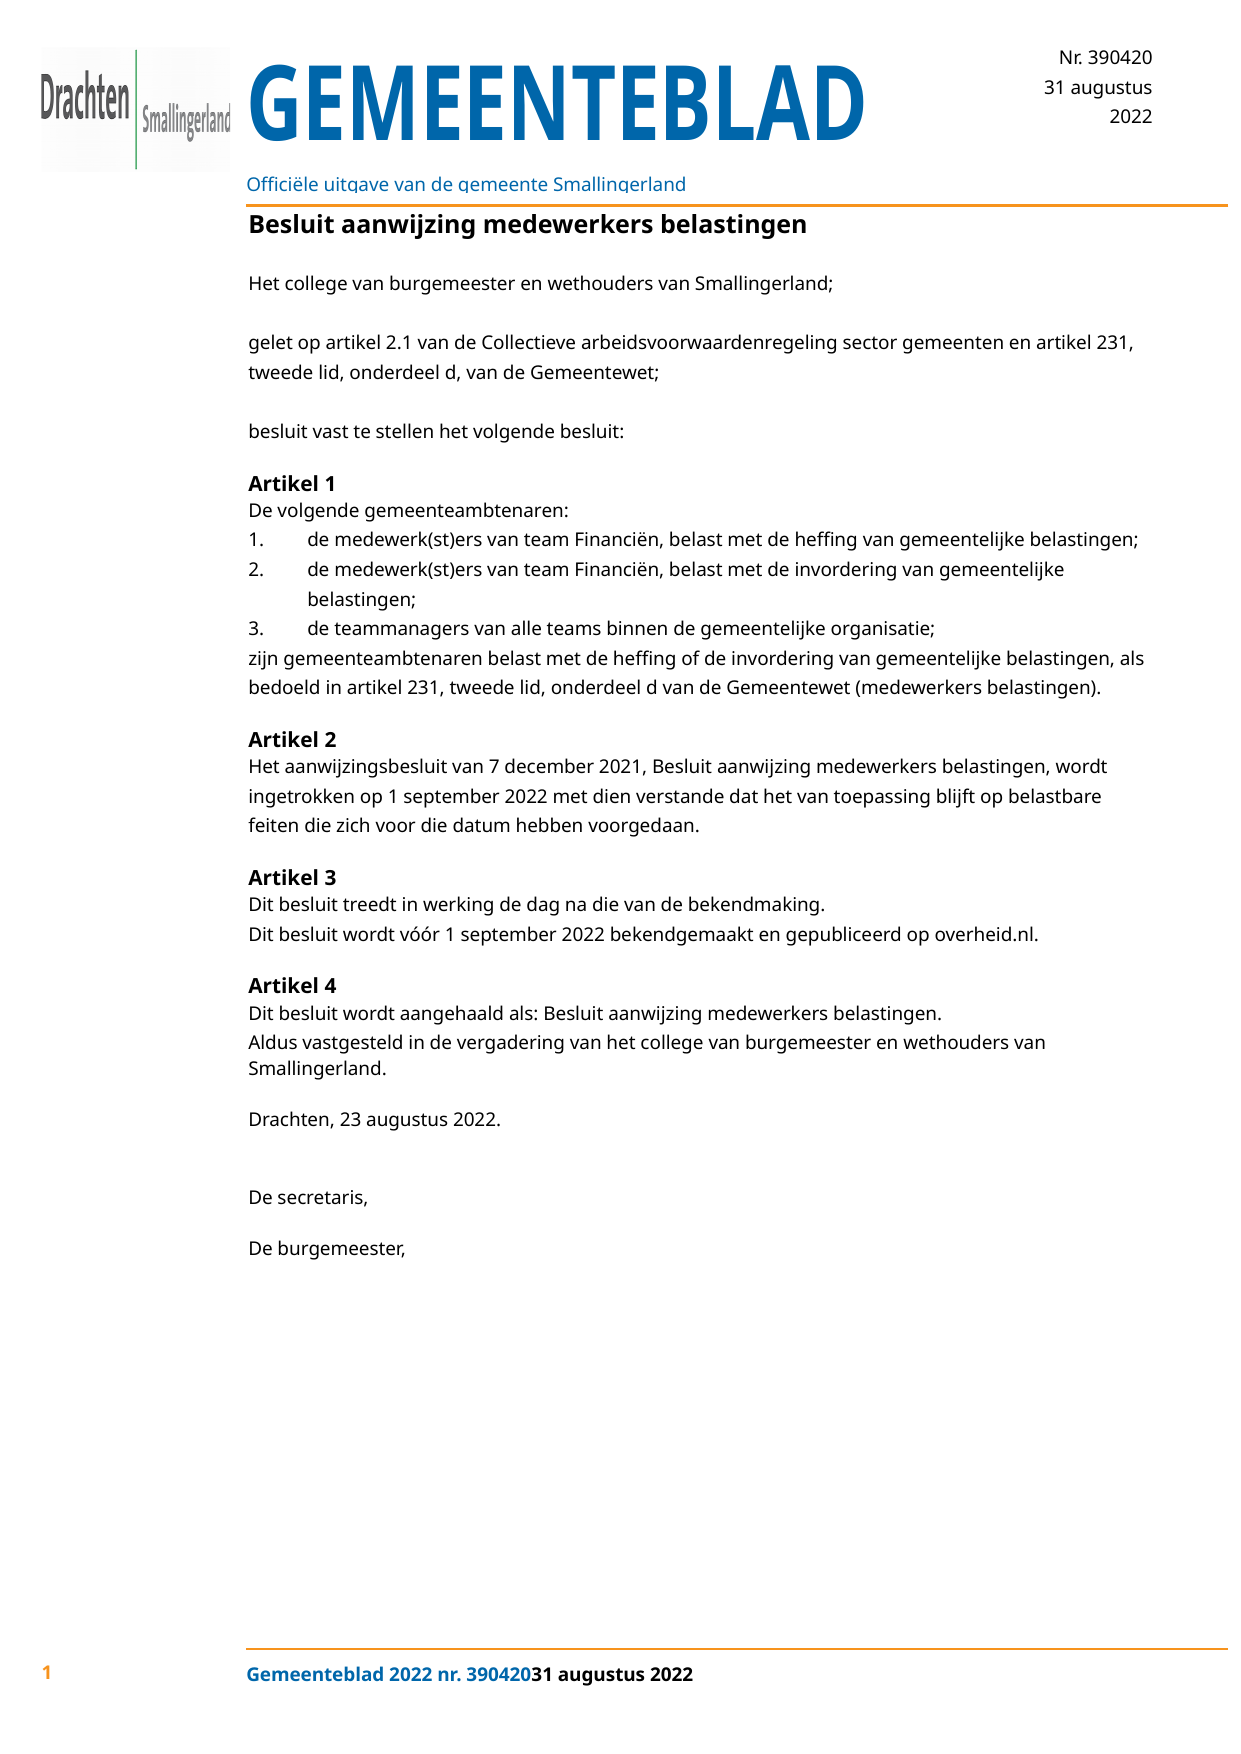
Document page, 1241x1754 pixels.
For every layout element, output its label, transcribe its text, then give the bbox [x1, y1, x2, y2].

list de medewerk(st)ers van team Financiën, belast met de heffing van gemeentelijke belastingen; [248, 527, 1152, 552]
text gelet op artikel 2.1 van de Collectieve arbeidsvoorwaardenregeling sector gemeenten en artikel 231, tweede lid, onderdeel d, van de Gemeentewet; [248, 329, 1152, 385]
list de teammanagers van alle teams binnen de gemeentelijke organisatie; [248, 615, 1152, 641]
text Artikel 2 [248, 725, 1152, 753]
text Artikel 1 [248, 469, 1152, 497]
text De burgemeester, [248, 1235, 1152, 1261]
text zijn gemeenteambtenaren belast met de heffing of de invordering van gemeentelijke belastingen, als bedoeld in artikel 231, tweede lid, onderdeel d van de Gemeentewet (medewerkers belastingen). [248, 645, 1152, 700]
text De volgende gemeenteambtenaren: [248, 497, 1152, 523]
text Het aanwijzingsbesluit van 7 december 2021, Besluit aanwijzing medewerkers belastingen, wordt ingetrokken op 1 september 2022 met dien verstande dat het van toepassing blijft op belastbare feiten die zich voor die datum hebben voorgedaan. [248, 753, 1152, 838]
text Aldus vastgesteld in de vergadering van het college van burgemeester en wethouders van Smallingerland. [248, 1029, 1152, 1081]
text Artikel 3 [248, 863, 1152, 891]
text Dit besluit treedt in werking de dag na die van de bekendmaking. [248, 891, 1152, 917]
text Artikel 4 [248, 971, 1152, 1000]
text besluit vast te stellen het volgende besluit: [248, 418, 1152, 444]
text Het college van burgemeester en wethouders van Smallingerland; [248, 270, 1152, 296]
text Dit besluit wordt vóór 1 september 2022 bekendgemaakt en gepubliceerd op overheid.nl. [248, 921, 1152, 947]
text De secretaris, [248, 1184, 1152, 1209]
text Besluit aanwijzing medewerkers belastingen [248, 207, 1152, 241]
list de medewerk(st)ers van team Financiën, belast met de invordering van gemeentelijke belastingen; [248, 556, 1152, 612]
text Dit besluit wordt aangehaald als: Besluit aanwijzing medewerkers belastingen. [248, 1000, 1152, 1026]
picture [41, 47, 231, 172]
text Drachten, 23 augustus 2022. [248, 1107, 1152, 1132]
